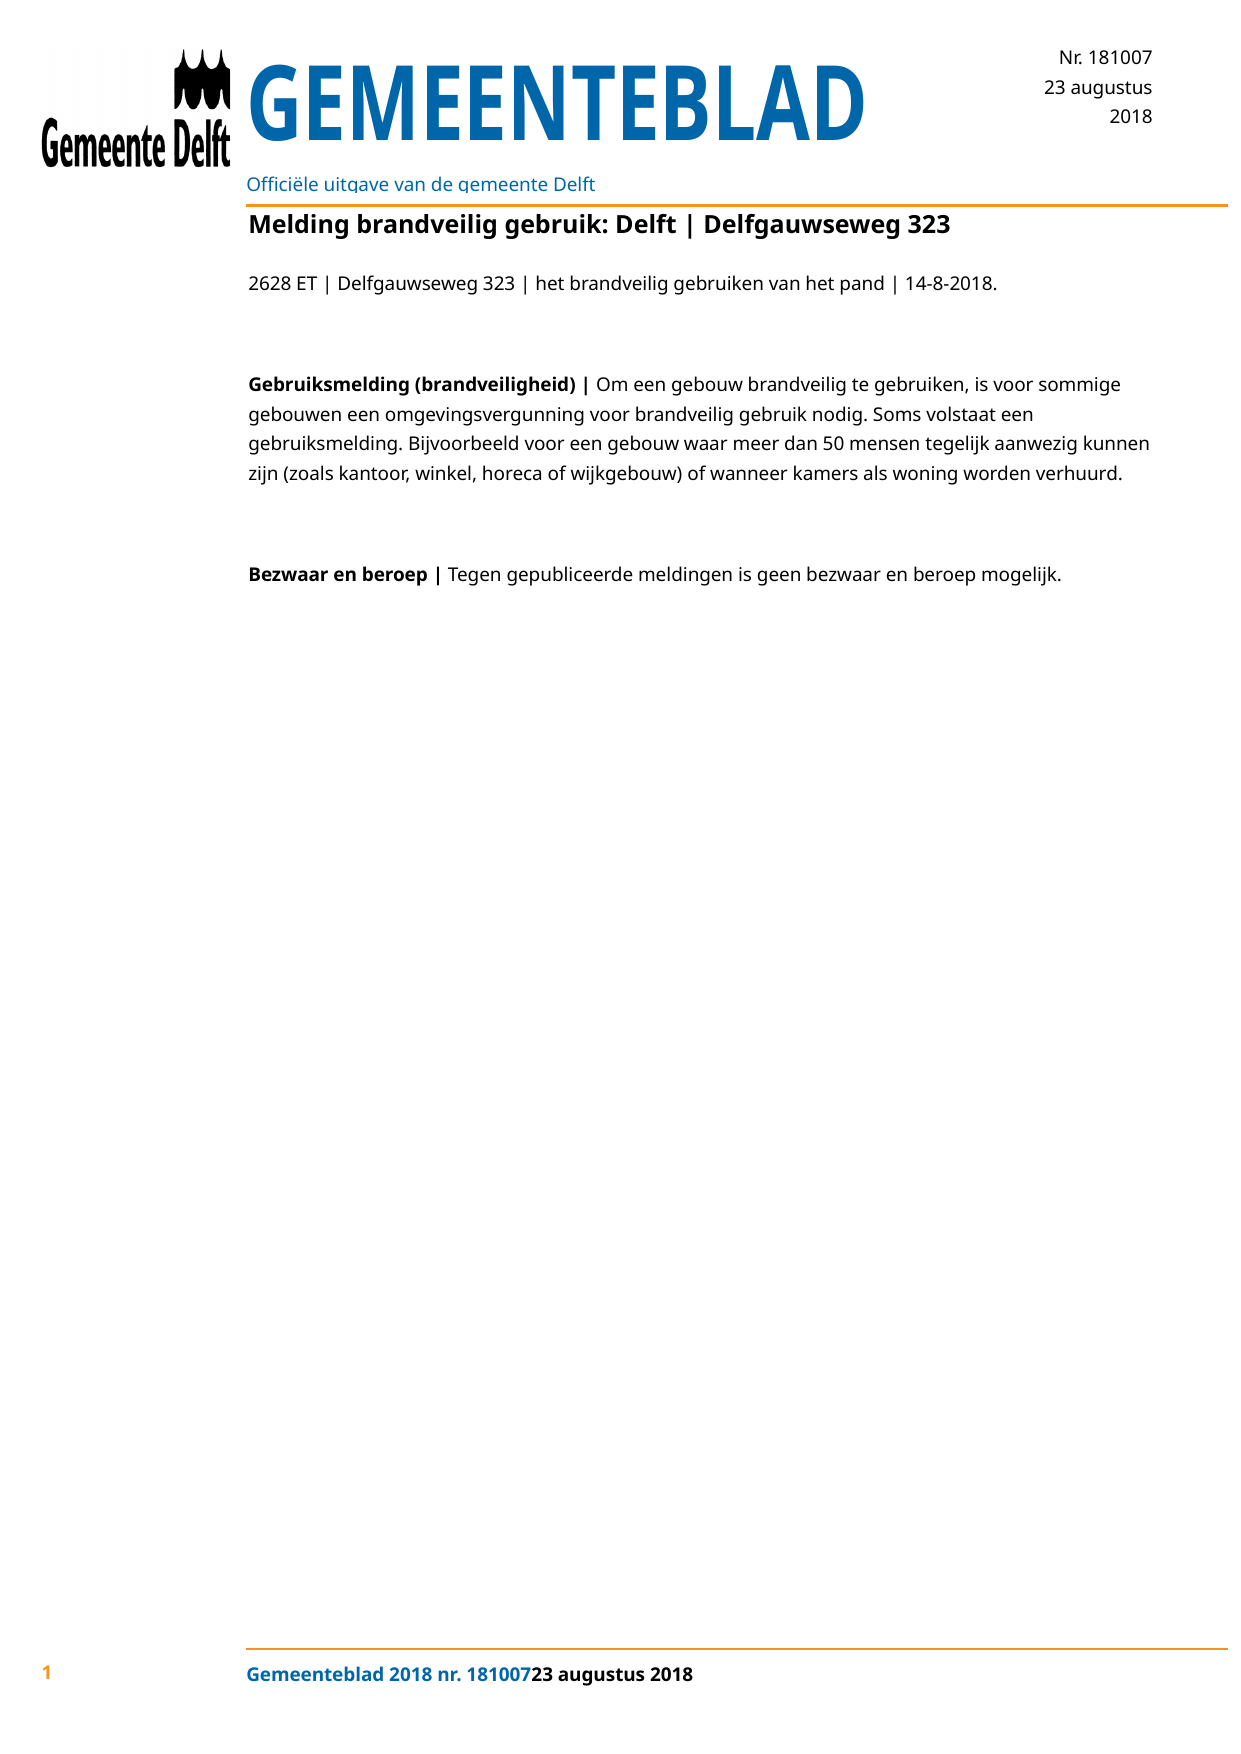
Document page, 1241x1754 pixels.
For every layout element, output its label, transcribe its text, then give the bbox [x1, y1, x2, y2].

text Melding brandveilig gebruik: Delft | Delfgauwseweg 323 [248, 207, 1152, 241]
text Bezwaar en beroep | Tegen gepubliceerde meldingen is geen bezwaar en beroep mogelijk. [248, 561, 1152, 586]
text 2628 ET | Delfgauwseweg 323 | het brandveilig gebruiken van het pand | 14-8-2018. [248, 270, 1152, 296]
text Gebruiksmelding (brandveiligheid) | Om een gebouw brandveilig te gebruiken, is voor sommige gebouwen een omgevingsvergunning voor brandveilig gebruik nodig. Soms volstaat een gebruiksmelding. Bijvoorbeeld voor een gebouw waar meer dan 50 mensen tegelijk aanwezig kunnen zijn (zoals kantoor, winkel, horeca of wijkgebouw) of wanneer kamers als woning worden verhuurd. [248, 371, 1152, 486]
picture [41, 47, 231, 172]
